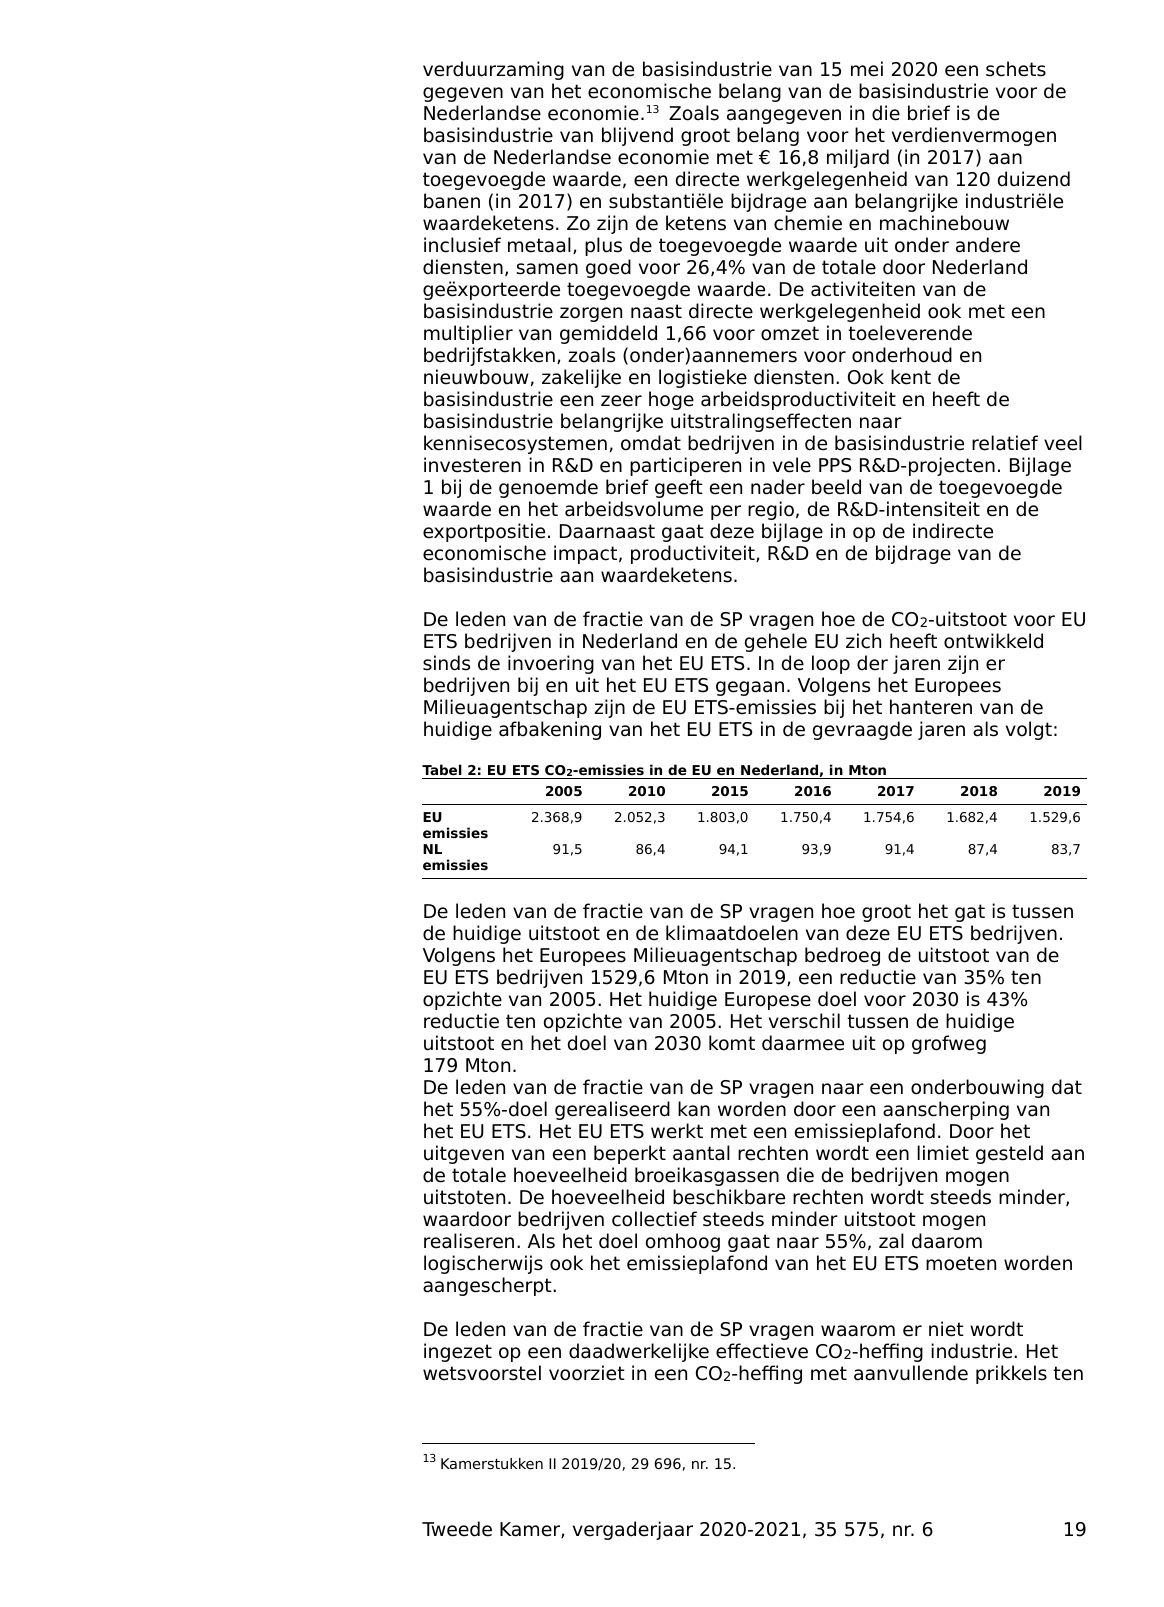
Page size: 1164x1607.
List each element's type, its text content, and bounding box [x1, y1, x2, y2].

table_cell 1.682,4 [920, 805, 1003, 842]
table_cell 2015 [671, 779, 754, 804]
table_cell 1.529,6 [1004, 805, 1087, 842]
table_cell 86,4 [588, 842, 671, 878]
text De leden van de fractie van de SP vragen hoe de CO2-uitstoot voor EU ETS bedrijven in Nederland en de gehele EU zich heeft ontwikkeld sinds de invoering van het EU ETS. In de loop der jaren zijn er bedrijven bij en uit het EU ETS gegaan. Volgens het Europees Milieuagentschap zijn de EU ETS-emissies bij het hanteren van de huidige afbakening van het EU ETS in de gevraagde jaren als volgt: [422, 609, 1087, 741]
text verduurzaming van de basisindustrie van 15 mei 2020 een schets gegeven van het economische belang van de basisindustrie voor de Nederlandse economie. Zoals aangegeven in die brief is de basisindustrie van blijvend groot belang voor het verdienvermogen van de Nederlandse economie met € 16,8 miljard (in 2017) aan toegevoegde waarde, een directe werkgelegenheid van 120 duizend banen (in 2017) en substantiële bijdrage aan belangrijke industriële waardeketens. Zo zijn de ketens van chemie en machinebouw inclusief metaal, plus de toegevoegde waarde uit onder andere diensten, samen goed voor 26,4% van de totale door Nederland geëxporteerde toegevoegde waarde. De activiteiten van de basisindustrie zorgen naast directe werkgelegenheid ook met een multiplier van gemiddeld 1,66 voor omzet in toeleverende bedrijfstakken, zoals (onder)aannemers voor onderhoud en nieuwbouw, zakelijke en logistieke diensten. Ook kent de basisindustrie een zeer hoge arbeidsproductiviteit en heeft de basisindustrie belangrijke uitstralingseffecten naar kennisecosystemen, omdat bedrijven in de basisindustrie relatief veel investeren in R&D en participeren in vele PPS R&D-projecten. Bijlage 1 bij de genoemde brief geeft een nader beeld van de toegevoegde waarde en het arbeidsvolume per regio, de R&D-intensiteit en de exportpositie. Daarnaast gaat deze bijlage in op de indirecte economische impact, productiviteit, R&D en de bijdrage van de basisindustrie aan waardeketens. [422, 59, 1087, 587]
table_cell 87,4 [920, 842, 1003, 878]
table_cell 2017 [838, 779, 920, 804]
table_cell NL emissies [422, 842, 505, 878]
table_cell 2.052,3 [588, 805, 671, 842]
table_cell 94,1 [671, 842, 754, 878]
table_cell 1.803,0 [671, 805, 754, 842]
table_cell 91,4 [838, 842, 920, 878]
table_cell 2.368,9 [505, 805, 588, 842]
table_cell 83,7 [1004, 842, 1087, 878]
table_cell EU emissies [422, 805, 505, 842]
table_cell 93,9 [754, 842, 837, 878]
text Kamerstukken II 2019/20, 29 696, nr. 15. [422, 1452, 1087, 1474]
table_cell 91,5 [505, 842, 588, 878]
text De leden van de fractie van de SP vragen naar een onderbouwing dat het 55%-doel gerealiseerd kan worden door een aanscherping van het EU ETS. Het EU ETS werkt met een emissieplafond. Door het uitgeven van een beperkt aantal rechten wordt een limiet gesteld aan de totale hoeveelheid broeikasgassen die de bedrijven mogen uitstoten. De hoeveelheid beschikbare rechten wordt steeds minder, waardoor bedrijven collectief steeds minder uitstoot mogen realiseren. Als het doel omhoog gaat naar 55%, zal daarom logischerwijs ook het emissieplafond van het EU ETS moeten worden aangescherpt. [422, 1077, 1087, 1297]
table_cell 2018 [920, 779, 1003, 804]
table_cell 2010 [588, 779, 671, 804]
table_cell 1.750,4 [754, 805, 837, 842]
table_cell 2019 [1004, 779, 1087, 804]
table_cell 2005 [505, 779, 588, 804]
table_cell [422, 779, 505, 804]
table_cell 1.754,6 [838, 805, 920, 842]
table_cell 2016 [754, 779, 837, 804]
text De leden van de fractie van de SP vragen hoe groot het gat is tussen de huidige uitstoot en de klimaatdoelen van deze EU ETS bedrijven. Volgens het Europees Milieuagentschap bedroeg de uitstoot van de EU ETS bedrijven 1529,6 Mton in 2019, een reductie van 35% ten opzichte van 2005. Het huidige Europese doel voor 2030 is 43% reductie ten opzichte van 2005. Het verschil tussen de huidige uitstoot en het doel van 2030 komt daarmee uit op grofweg 179 Mton. [422, 901, 1087, 1077]
text De leden van de fractie van de SP vragen waarom er niet wordt ingezet op een daadwerkelijke effectieve CO2-heffing industrie. Het wetsvoorstel voorziet in een CO2-heffing met aanvullende prikkels ten [422, 1319, 1087, 1385]
table_header Tabel 2: EU ETS CO2-emissies in de EU en Nederland, in Mton [422, 763, 1087, 778]
